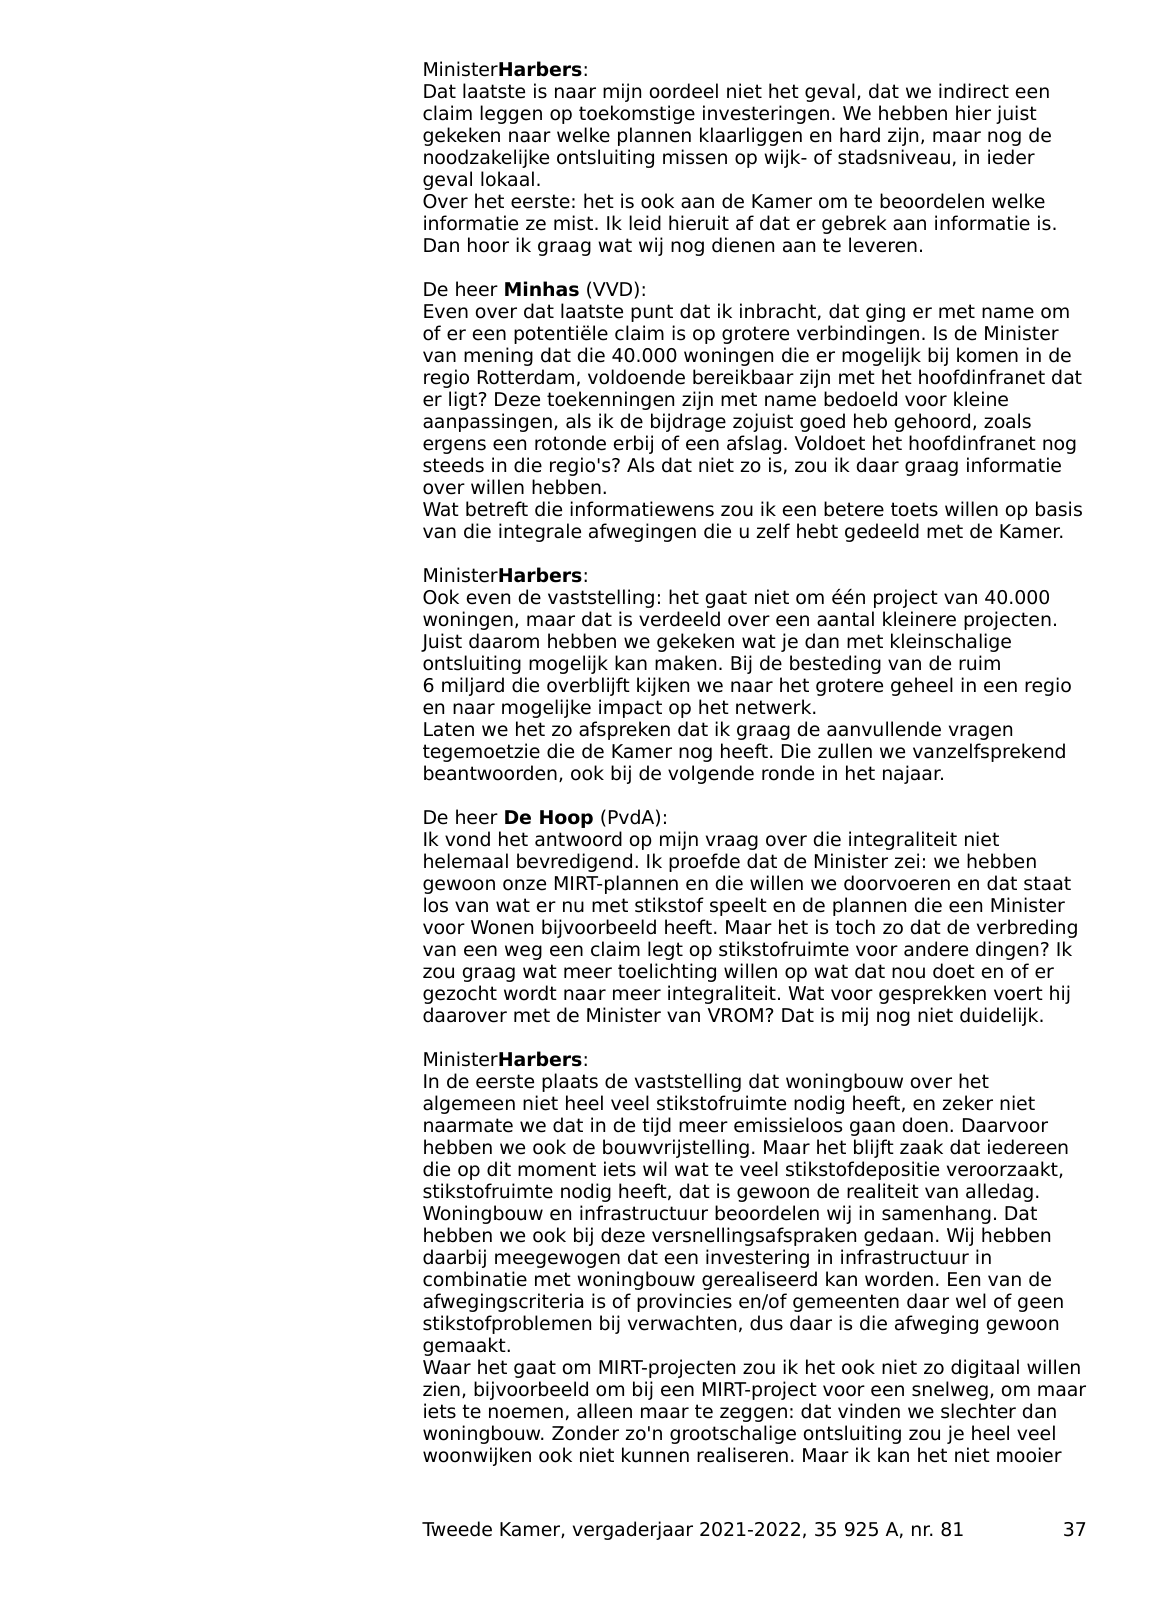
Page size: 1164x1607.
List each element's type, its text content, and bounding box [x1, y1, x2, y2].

text Ik vond het antwoord op mijn vraag over die integraliteit niet helemaal bevredigend. Ik proefde dat de Minister zei: we hebben gewoon onze MIRT-plannen en die willen we doorvoeren en dat staat los van wat er nu met stikstof speelt en de plannen die een Minister voor Wonen bijvoorbeeld heeft. Maar het is toch zo dat de verbreding van een weg een claim legt op stikstofruimte voor andere dingen? Ik zou graag wat meer toelichting willen op wat dat nou doet en of er gezocht wordt naar meer integraliteit. Wat voor gesprekken voert hij daarover met de Minister van VROM? Dat is mij nog niet duidelijk. [422, 829, 1087, 1027]
text De heer De Hoop (PvdA): [422, 807, 1087, 829]
text Laten we het zo afspreken dat ik graag de aanvullende vragen tegemoetzie die de Kamer nog heeft. Die zullen we vanzelfsprekend beantwoorden, ook bij de volgende ronde in het najaar. [422, 719, 1087, 785]
text MinisterHarbers: [422, 565, 1087, 587]
text Over het eerste: het is ook aan de Kamer om te beoordelen welke informatie ze mist. Ik leid hieruit af dat er gebrek aan informatie is. Dan hoor ik graag wat wij nog dienen aan te leveren. [422, 191, 1087, 257]
text Ook even de vaststelling: het gaat niet om één project van 40.000 woningen, maar dat is verdeeld over een aantal kleinere projecten. Juist daarom hebben we gekeken wat je dan met kleinschalige ontsluiting mogelijk kan maken. Bij de besteding van de ruim 6 miljard die overblijft kijken we naar het grotere geheel in een regio en naar mogelijke impact op het netwerk. [422, 587, 1087, 719]
text MinisterHarbers: [422, 59, 1087, 81]
text MinisterHarbers: [422, 1049, 1087, 1071]
text Dat laatste is naar mijn oordeel niet het geval, dat we indirect een claim leggen op toekomstige investeringen. We hebben hier juist gekeken naar welke plannen klaarliggen en hard zijn, maar nog de noodzakelijke ontsluiting missen op wijk- of stadsniveau, in ieder geval lokaal. [422, 81, 1087, 191]
text In de eerste plaats de vaststelling dat woningbouw over het algemeen niet heel veel stikstofruimte nodig heeft, en zeker niet naarmate we dat in de tijd meer emissieloos gaan doen. Daarvoor hebben we ook de bouwvrijstelling. Maar het blijft zaak dat iedereen die op dit moment iets wil wat te veel stikstofdepositie veroorzaakt, stikstofruimte nodig heeft, dat is gewoon de realiteit van alledag. Woningbouw en infrastructuur beoordelen wij in samenhang. Dat hebben we ook bij deze versnellingsafspraken gedaan. Wij hebben daarbij meegewogen dat een investering in infrastructuur in combinatie met woningbouw gerealiseerd kan worden. Een van de afwegingscriteria is of provincies en/of gemeenten daar wel of geen stikstofproblemen bij verwachten, dus daar is die afweging gewoon gemaakt. [422, 1071, 1087, 1357]
text Waar het gaat om MIRT-projecten zou ik het ook niet zo digitaal willen zien, bijvoorbeeld om bij een MIRT-project voor een snelweg, om maar iets te noemen, alleen maar te zeggen: dat vinden we slechter dan woningbouw. Zonder zo'n grootschalige ontsluiting zou je heel veel woonwijken ook niet kunnen realiseren. Maar ik kan het niet mooier [422, 1357, 1087, 1467]
text De heer Minhas (VVD): [422, 279, 1087, 301]
text Wat betreft die informatiewens zou ik een betere toets willen op basis van die integrale afwegingen die u zelf hebt gedeeld met de Kamer. [422, 499, 1087, 543]
text Even over dat laatste punt dat ik inbracht, dat ging er met name om of er een potentiële claim is op grotere verbindingen. Is de Minister van mening dat die 40.000 woningen die er mogelijk bij komen in de regio Rotterdam, voldoende bereikbaar zijn met het hoofdinfranet dat er ligt? Deze toekenningen zijn met name bedoeld voor kleine aanpassingen, als ik de bijdrage zojuist goed heb gehoord, zoals ergens een rotonde erbij of een afslag. Voldoet het hoofdinfranet nog steeds in die regio's? Als dat niet zo is, zou ik daar graag informatie over willen hebben. [422, 301, 1087, 499]
